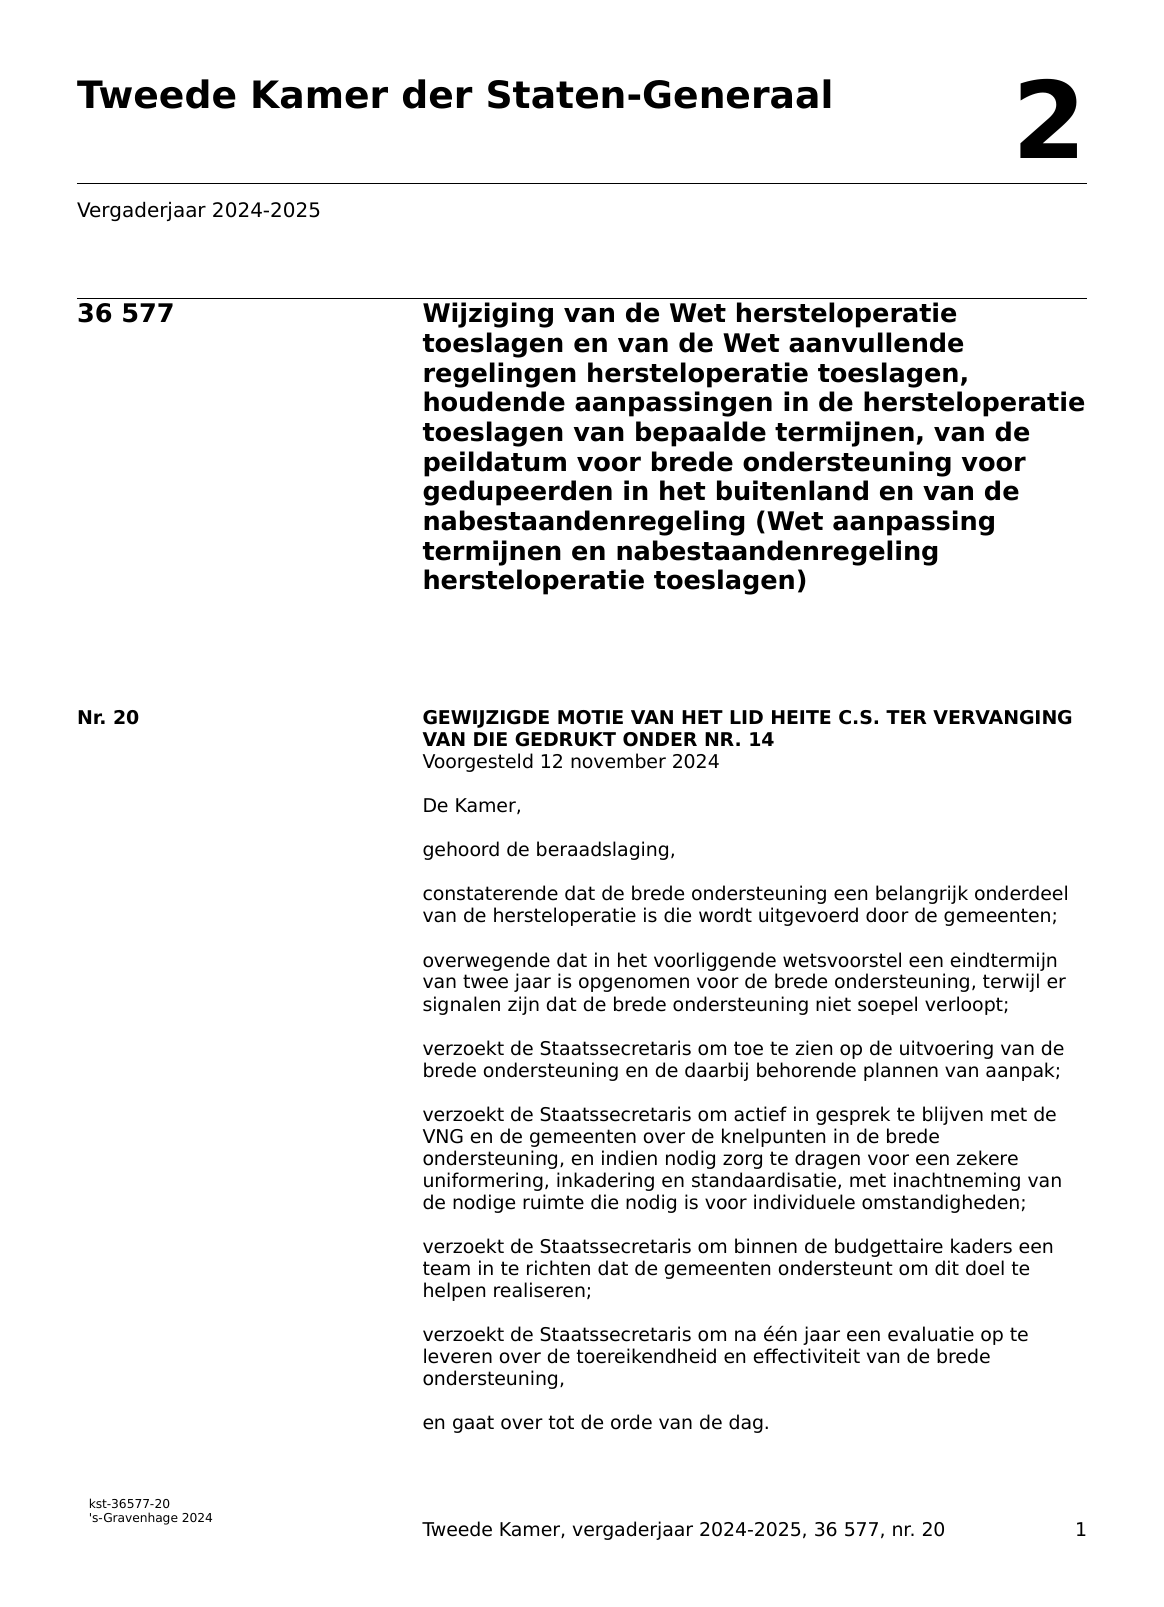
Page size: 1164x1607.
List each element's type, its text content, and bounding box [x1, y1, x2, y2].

text constaterende dat de brede ondersteuning een belangrijk onderdeel van de hersteloperatie is die wordt uitgevoerd door de gemeenten; [422, 883, 1087, 927]
text verzoekt de Staatssecretaris om toe te zien op de uitvoering van de brede ondersteuning en de daarbij behorende plannen van aanpak; [422, 1038, 1087, 1082]
table_header 2 [886, 59, 1087, 183]
subtitle 36 577 Wijziging van de Wet hersteloperatie toeslagen en van de Wet aanvullende regelingen hersteloperatie toeslagen, houdende aanpassingen in de hersteloperatie toeslagen van bepaalde termijnen, van de peildatum voor brede ondersteuning voor gedupeerden in het buitenland en van de nabestaandenregeling (Wet aanpassing termijnen en nabestaandenregeling hersteloperatie toeslagen) [77, 299, 1087, 596]
text overwegende dat in het voorliggende wetsvoorstel een eindtermijn van twee jaar is opgenomen voor de brede ondersteuning, terwijl er signalen zijn dat de brede ondersteuning niet soepel verloopt; [422, 949, 1087, 1015]
text Voorgesteld 12 november 2024 [422, 751, 1087, 773]
table_header Tweede Kamer der Staten-Generaal [77, 59, 886, 183]
text verzoekt de Staatssecretaris om binnen de budgettaire kaders een team in te richten dat de gemeenten ondersteunt om dit doel te helpen realiseren; [422, 1236, 1087, 1302]
text verzoekt de Staatssecretaris om actief in gesprek te blijven met de VNG en de gemeenten over de knelpunten in de brede ondersteuning, en indien nodig zorg te dragen voor een zekere uniformering, inkadering en standaardisatie, met inachtneming van de nodige ruimte die nodig is voor individuele omstandigheden; [422, 1104, 1087, 1214]
text verzoekt de Staatssecretaris om na één jaar een evaluatie op te leveren over de toereikendheid en effectiviteit van de brede ondersteuning, [422, 1324, 1087, 1390]
text en gaat over tot de orde van de dag. [422, 1412, 1087, 1434]
table_cell Vergaderjaar 2024-2025 [77, 184, 1087, 298]
text kst-36577-20 [88, 1497, 323, 1511]
subtitle Nr. 20 GEWIJZIGDE MOTIE VAN HET LID HEITE C.S. TER VERVANGING VAN DIE GEDRUKT ONDER NR. 14 [77, 707, 1087, 751]
text De Kamer, [422, 795, 1087, 817]
text gehoord de beraadslaging, [422, 839, 1087, 861]
text 's-Gravenhage 2024 [88, 1511, 323, 1525]
